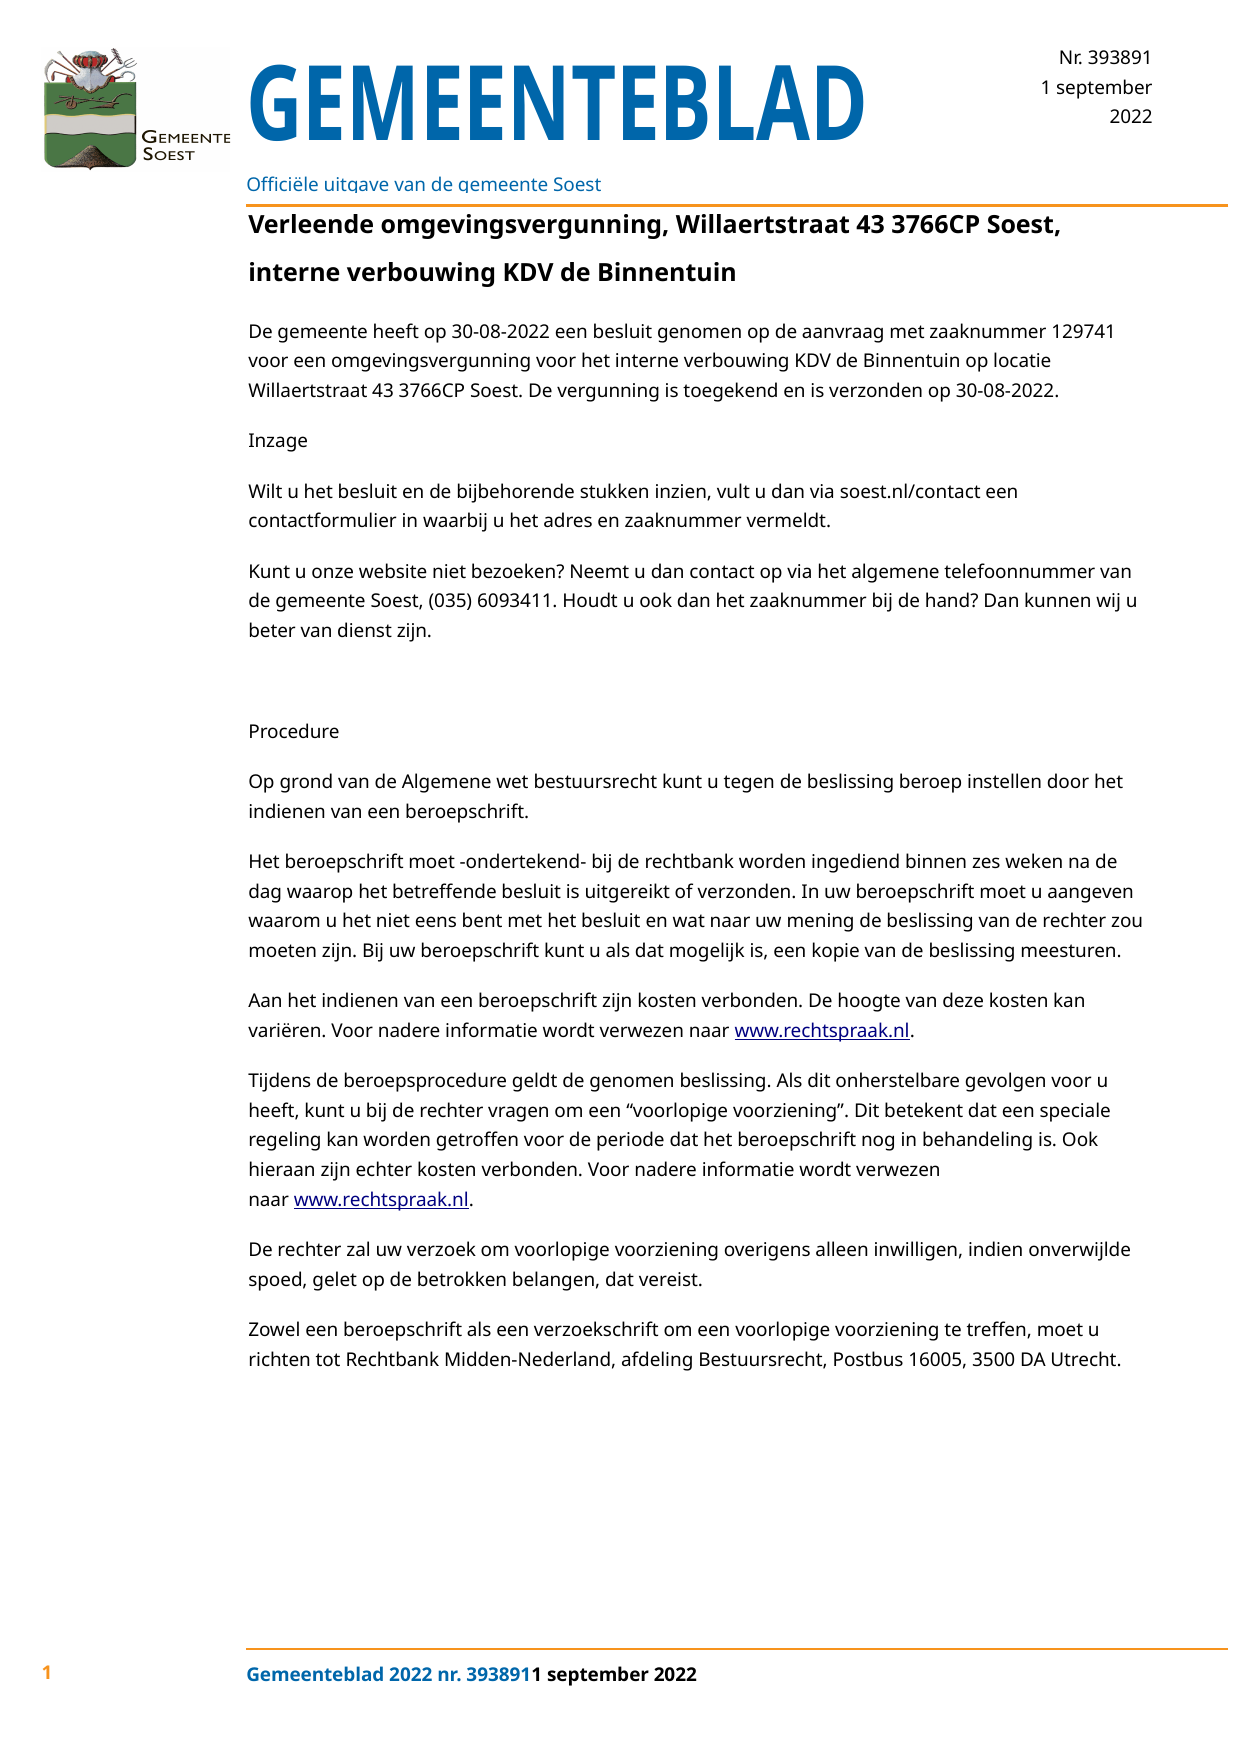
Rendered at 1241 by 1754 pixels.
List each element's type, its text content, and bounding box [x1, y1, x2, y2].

text Zowel een beroepschrift als een verzoekschrift om een voorlopige voorziening te treffen, moet u richten tot Rechtbank Midden-Nederland, afdeling Bestuursrecht, Postbus 16005, 3500 DA Utrecht. [248, 1316, 1152, 1372]
text De gemeente heeft op 30-08-2022 een besluit genomen op de aanvraag met zaaknummer 129741 voor een omgevingsvergunning voor het interne verbouwing KDV de Binnentuin op locatie Willaertstraat 43 3766CP Soest. De vergunning is toegekend en is verzonden op 30-08-2022. [248, 318, 1152, 403]
text Het beroepschrift moet -ondertekend- bij de rechtbank worden ingediend binnen zes weken na de dag waarop het betreffende besluit is uitgereikt of verzonden. In uw beroepschrift moet u aangeven waarom u het niet eens bent met het besluit en wat naar uw mening de beslissing van de rechter zou moeten zijn. Bij uw beroepschrift kunt u als dat mogelijk is, een kopie van de beslissing meesturen. [248, 848, 1152, 963]
text Wilt u het besluit en de bijbehorende stukken inzien, vult u dan via soest.nl/contact een contactformulier in waarbij u het adres en zaaknummer vermeldt. [248, 478, 1152, 533]
text Tijdens de beroepsprocedure geldt de genomen beslissing. Als dit onherstelbare gevolgen voor u heeft, kunt u bij de rechter vragen om een “voorlopige voorziening”. Dit betekent dat een speciale regeling kan worden getroffen voor de periode dat het beroepschrift nog in behandeling is. Ook hieraan zijn echter kosten verbonden. Voor nadere informatie wordt verwezen naar www.rechtspraak.nl. [248, 1067, 1152, 1212]
text De rechter zal uw verzoek om voorlopige voorziening overigens alleen inwilligen, indien onverwijlde spoed, gelet op de betrokken belangen, dat vereist. [248, 1236, 1152, 1292]
text Verleende omgevingsvergunning, Willaertstraat 43 3766CP Soest, interne verbouwing KDV de Binnentuin [248, 207, 1152, 288]
text Aan het indienen van een beroepschrift zijn kosten verbonden. De hoogte van deze kosten kan variëren. Voor nadere informatie wordt verwezen naar www.rechtspraak.nl. [248, 987, 1152, 1043]
text Kunt u onze website niet bezoeken? Neemt u dan contact op via het algemene telefoonnummer van de gemeente Soest, (035) 6093411. Houdt u ook dan het zaaknummer bij de hand? Dan kunnen wij u beter van dienst zijn. [248, 558, 1152, 643]
picture [41, 47, 231, 172]
text Inzage [248, 427, 1152, 453]
text Op grond van de Algemene wet bestuursrecht kunt u tegen de beslissing beroep instellen door het indienen van een beroepschrift. [248, 768, 1152, 824]
text Procedure [248, 718, 1152, 744]
